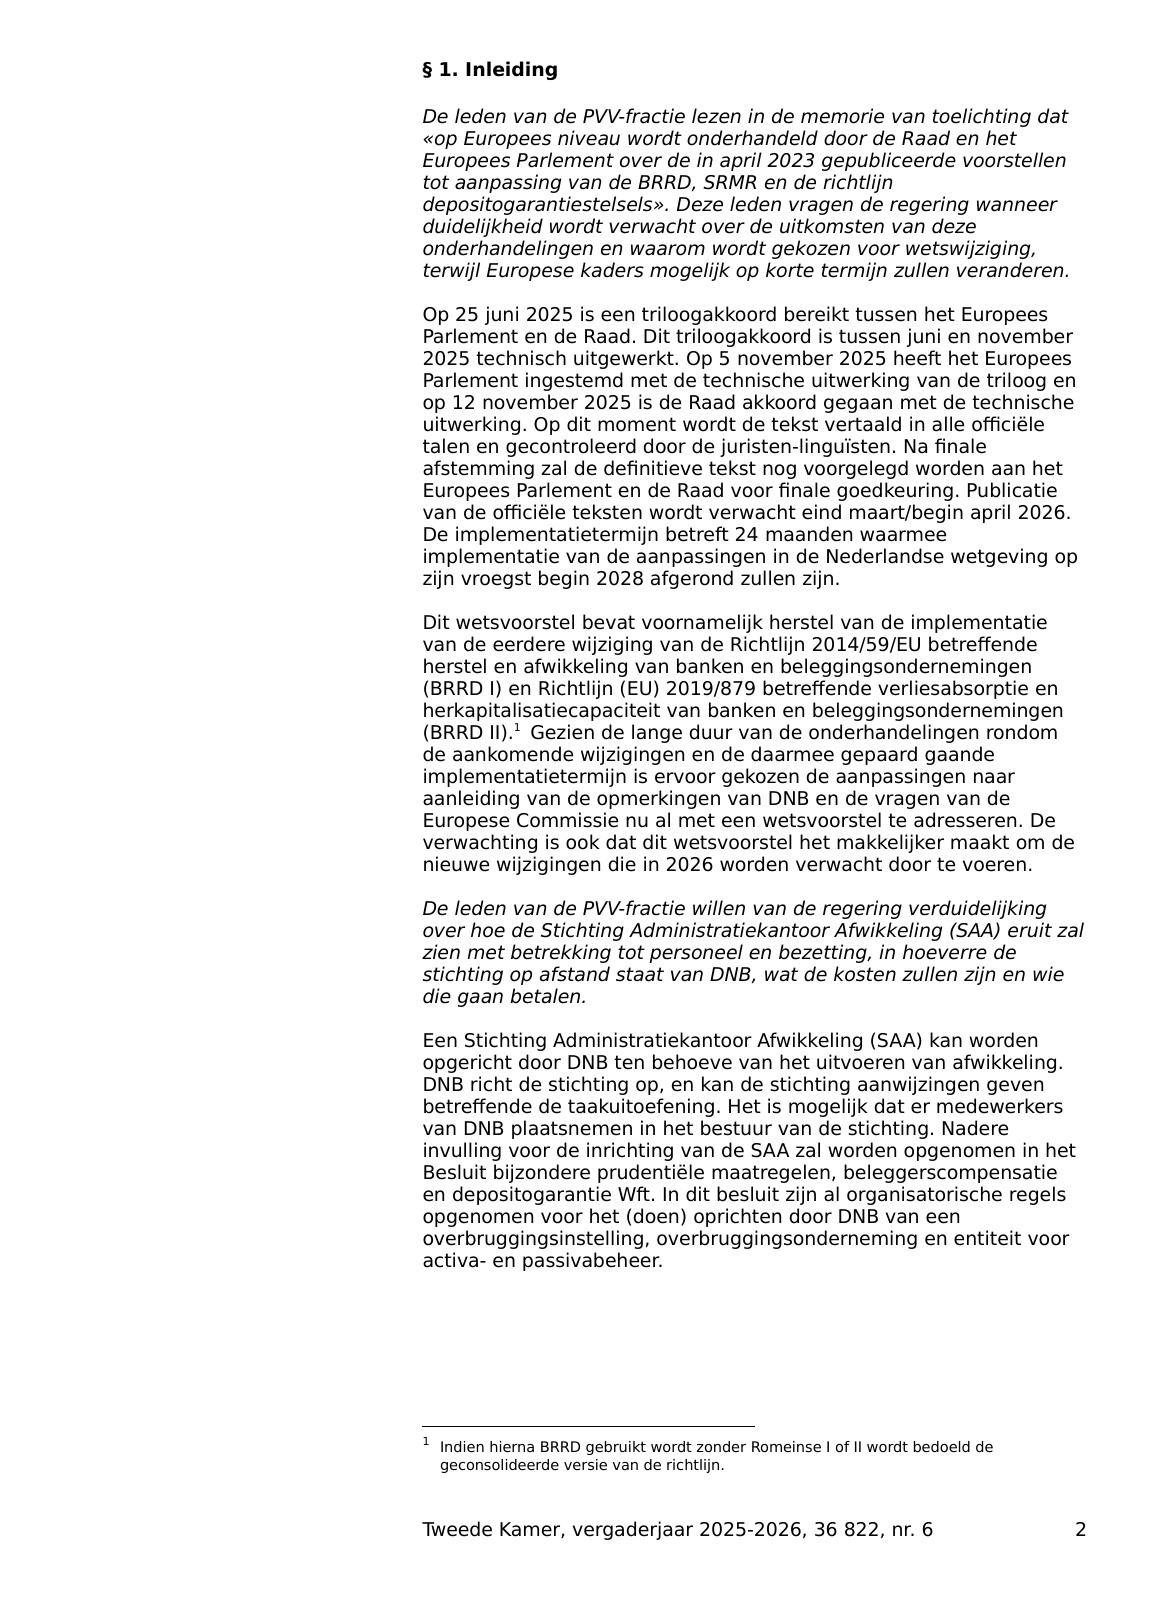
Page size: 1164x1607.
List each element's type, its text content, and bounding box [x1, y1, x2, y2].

subtitle § 1. Inleiding [422, 59, 1087, 81]
text Dit wetsvoorstel bevat voornamelijk herstel van de implementatie van de eerdere wijziging van de Richtlijn 2014/59/EU betreffende herstel en afwikkeling van banken en beleggingsondernemingen (BRRD I) en Richtlijn (EU) 2019/879 betreffende verliesabsorptie en herkapitalisatiecapaciteit van banken en beleggingsondernemingen (BRRD II). Gezien de lange duur van de onderhandelingen rondom de aankomende wijzigingen en de daarmee gepaard gaande implementatietermijn is ervoor gekozen de aanpassingen naar aanleiding van de opmerkingen van DNB en de vragen van de Europese Commissie nu al met een wetsvoorstel te adresseren. De verwachting is ook dat dit wetsvoorstel het makkelijker maakt om de nieuwe wijzigingen die in 2026 worden verwacht door te voeren. [422, 612, 1087, 876]
text De leden van de PVV-fractie lezen in de memorie van toelichting dat «op Europees niveau wordt onderhandeld door de Raad en het Europees Parlement over de in april 2023 gepubliceerde voorstellen tot aanpassing van de BRRD, SRMR en de richtlijn depositogarantiestelsels». Deze leden vragen de regering wanneer duidelijkheid wordt verwacht over de uitkomsten van deze onderhandelingen en waarom wordt gekozen voor wetswijziging, terwijl Europese kaders mogelijk op korte termijn zullen veranderen. [422, 106, 1087, 282]
text Een Stichting Administratiekantoor Afwikkeling (SAA) kan worden opgericht door DNB ten behoeve van het uitvoeren van afwikkeling. DNB richt de stichting op, en kan de stichting aanwijzingen geven betreffende de taakuitoefening. Het is mogelijk dat er medewerkers van DNB plaatsnemen in het bestuur van de stichting. Nadere invulling voor de inrichting van de SAA zal worden opgenomen in het Besluit bijzondere prudentiële maatregelen, beleggerscompensatie en depositogarantie Wft. In dit besluit zijn al organisatorische regels opgenomen voor het (doen) oprichten door DNB van een overbruggingsinstelling, overbruggingsonderneming en entiteit voor activa- en passivabeheer. [422, 1030, 1087, 1272]
text De leden van de PVV-fractie willen van de regering verduidelijking over hoe de Stichting Administratiekantoor Afwikkeling (SAA) eruit zal zien met betrekking tot personeel en bezetting, in hoeverre de stichting op afstand staat van DNB, wat de kosten zullen zijn en wie die gaan betalen. [422, 898, 1087, 1008]
text Indien hierna BRRD gebruikt wordt zonder Romeinse I of II wordt bedoeld de geconsolideerde versie van de richtlijn. [422, 1435, 1087, 1474]
text Op 25 juni 2025 is een triloogakkoord bereikt tussen het Europees Parlement en de Raad. Dit triloogakkoord is tussen juni en november 2025 technisch uitgewerkt. Op 5 november 2025 heeft het Europees Parlement ingestemd met de technische uitwerking van de triloog en op 12 november 2025 is de Raad akkoord gegaan met de technische uitwerking. Op dit moment wordt de tekst vertaald in alle officiële talen en gecontroleerd door de juristen-linguïsten. Na finale afstemming zal de definitieve tekst nog voorgelegd worden aan het Europees Parlement en de Raad voor finale goedkeuring. Publicatie van de officiële teksten wordt verwacht eind maart/begin april 2026. De implementatietermijn betreft 24 maanden waarmee implementatie van de aanpassingen in de Nederlandse wetgeving op zijn vroegst begin 2028 afgerond zullen zijn. [422, 304, 1087, 590]
